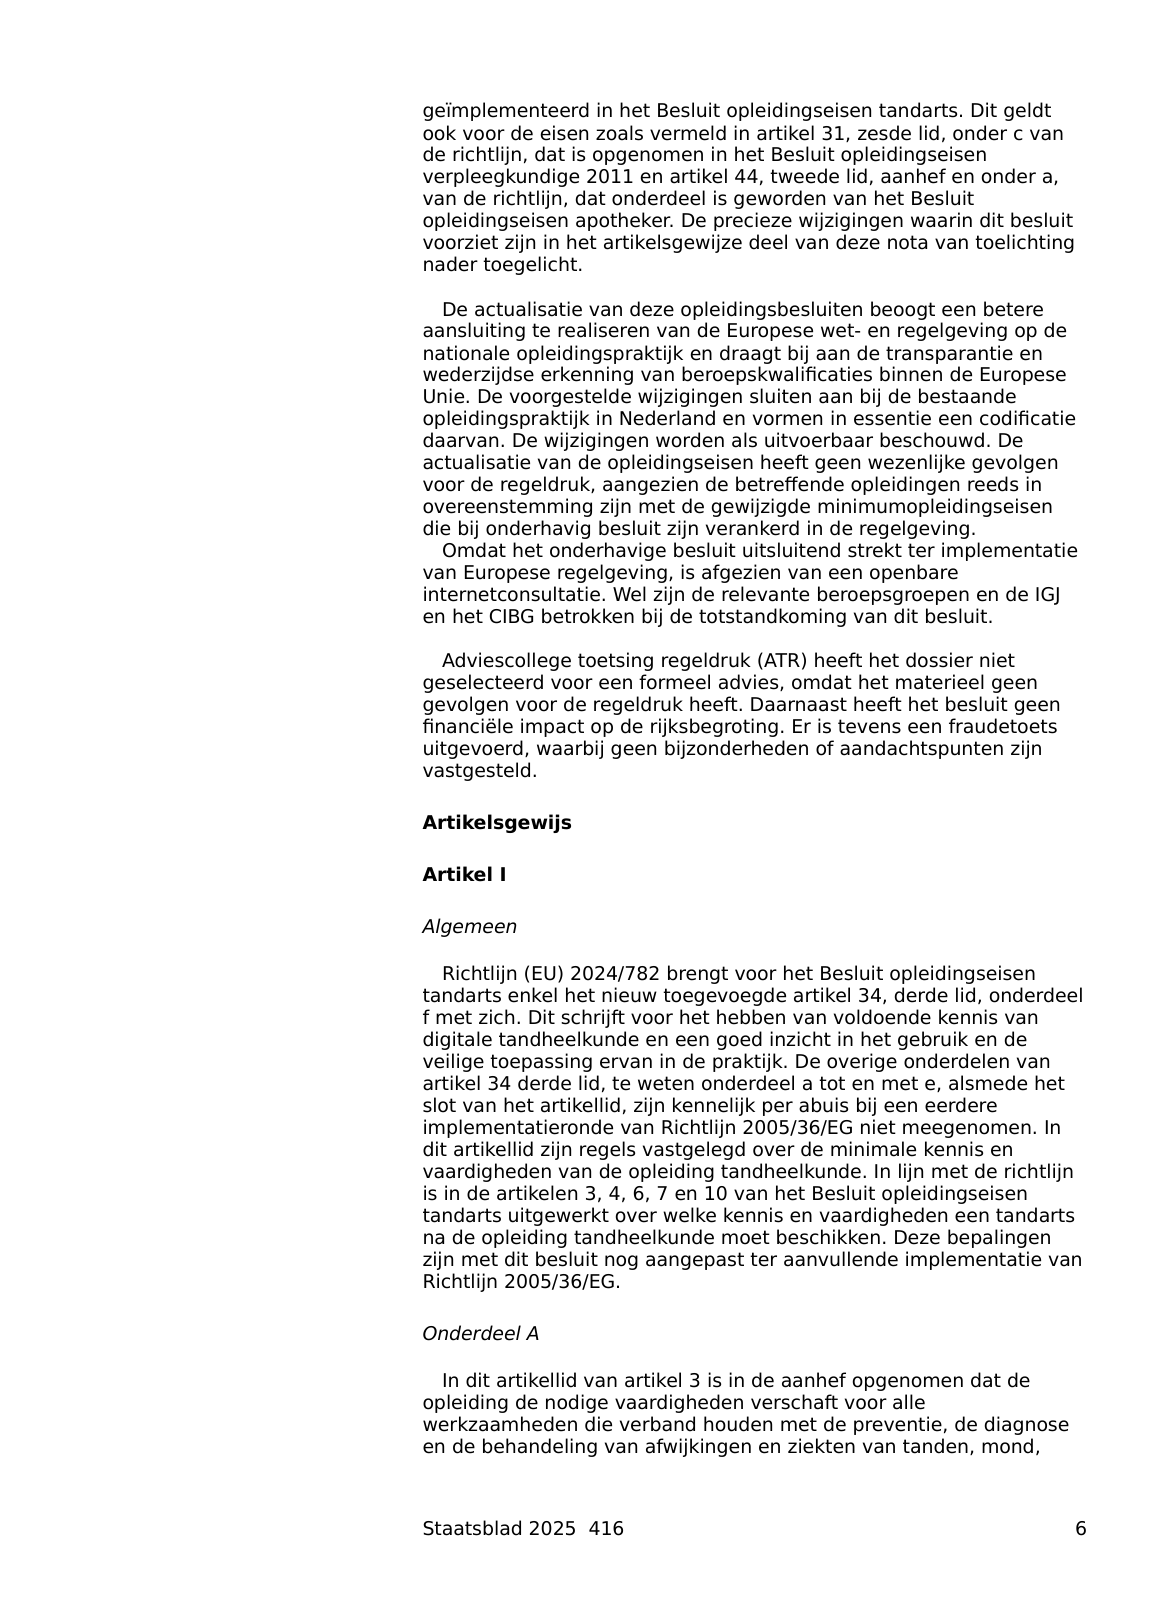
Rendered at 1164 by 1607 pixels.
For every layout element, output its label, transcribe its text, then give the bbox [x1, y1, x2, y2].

text De actualisatie van deze opleidingsbesluiten beoogt een betere aansluiting te realiseren van de Europese wet- en regelgeving op de nationale opleidingspraktijk en draagt bij aan de transparantie en wederzijdse erkenning van beroepskwalificaties binnen de Europese Unie. De voorgestelde wijzigingen sluiten aan bij de bestaande opleidingspraktijk in Nederland en vormen in essentie een codificatie daarvan. De wijzigingen worden als uitvoerbaar beschouwd. De actualisatie van de opleidingseisen heeft geen wezenlijke gevolgen voor de regeldruk, aangezien de betreffende opleidingen reeds in overeenstemming zijn met de gewijzigde minimumopleidingseisen die bij onderhavig besluit zijn verankerd in de regelgeving. [422, 298, 1087, 540]
text geïmplementeerd in het Besluit opleidingseisen tandarts. Dit geldt ook voor de eisen zoals vermeld in artikel 31, zesde lid, onder c van de richtlijn, dat is opgenomen in het Besluit opleidingseisen verpleegkundige 2011 en artikel 44, tweede lid, aanhef en onder a, van de richtlijn, dat onderdeel is geworden van het Besluit opleidingseisen apotheker. De precieze wijzigingen waarin dit besluit voorziet zijn in het artikelsgewijze deel van deze nota van toelichting nader toegelicht. [422, 100, 1087, 276]
text Omdat het onderhavige besluit uitsluitend strekt ter implementatie van Europese regelgeving, is afgezien van een openbare internetconsultatie. Wel zijn de relevante beroepsgroepen en de IGJ en het CIBG betrokken bij de totstandkoming van dit besluit. [422, 540, 1087, 628]
subtitle Onderdeel A [422, 1323, 1087, 1345]
text In dit artikellid van artikel 3 is in de aanhef opgenomen dat de opleiding de nodige vaardigheden verschaft voor alle werkzaamheden die verband houden met de preventie, de diagnose en de behandeling van afwijkingen en ziekten van tanden, mond, [422, 1370, 1087, 1458]
text Adviescollege toetsing regeldruk (ATR) heeft het dossier niet geselecteerd voor een formeel advies, omdat het materieel geen gevolgen voor de regeldruk heeft. Daarnaast heeft het besluit geen financiële impact op de rijksbegroting. Er is tevens een fraudetoets uitgevoerd, waarbij geen bijzonderheden of aandachtspunten zijn vastgesteld. [422, 650, 1087, 782]
subtitle Artikel I [422, 864, 1087, 886]
text Richtlijn (EU) 2024/782 brengt voor het Besluit opleidingseisen tandarts enkel het nieuw toegevoegde artikel 34, derde lid, onderdeel f met zich. Dit schrijft voor het hebben van voldoende kennis van digitale tandheelkunde en een goed inzicht in het gebruik en de veilige toepassing ervan in de praktijk. De overige onderdelen van artikel 34 derde lid, te weten onderdeel a tot en met e, alsmede het slot van het artikellid, zijn kennelijk per abuis bij een eerdere implementatieronde van Richtlijn 2005/36/EG niet meegenomen. In dit artikellid zijn regels vastgelegd over de minimale kennis en vaardigheden van de opleiding tandheelkunde. In lijn met de richtlijn is in de artikelen 3, 4, 6, 7 en 10 van het Besluit opleidingseisen tandarts uitgewerkt over welke kennis en vaardigheden een tandarts na de opleiding tandheelkunde moet beschikken. Deze bepalingen zijn met dit besluit nog aangepast ter aanvullende implementatie van Richtlijn 2005/36/EG. [422, 963, 1087, 1293]
subtitle Algemeen [422, 916, 1087, 938]
subtitle Artikelsgewijs [422, 812, 1087, 834]
